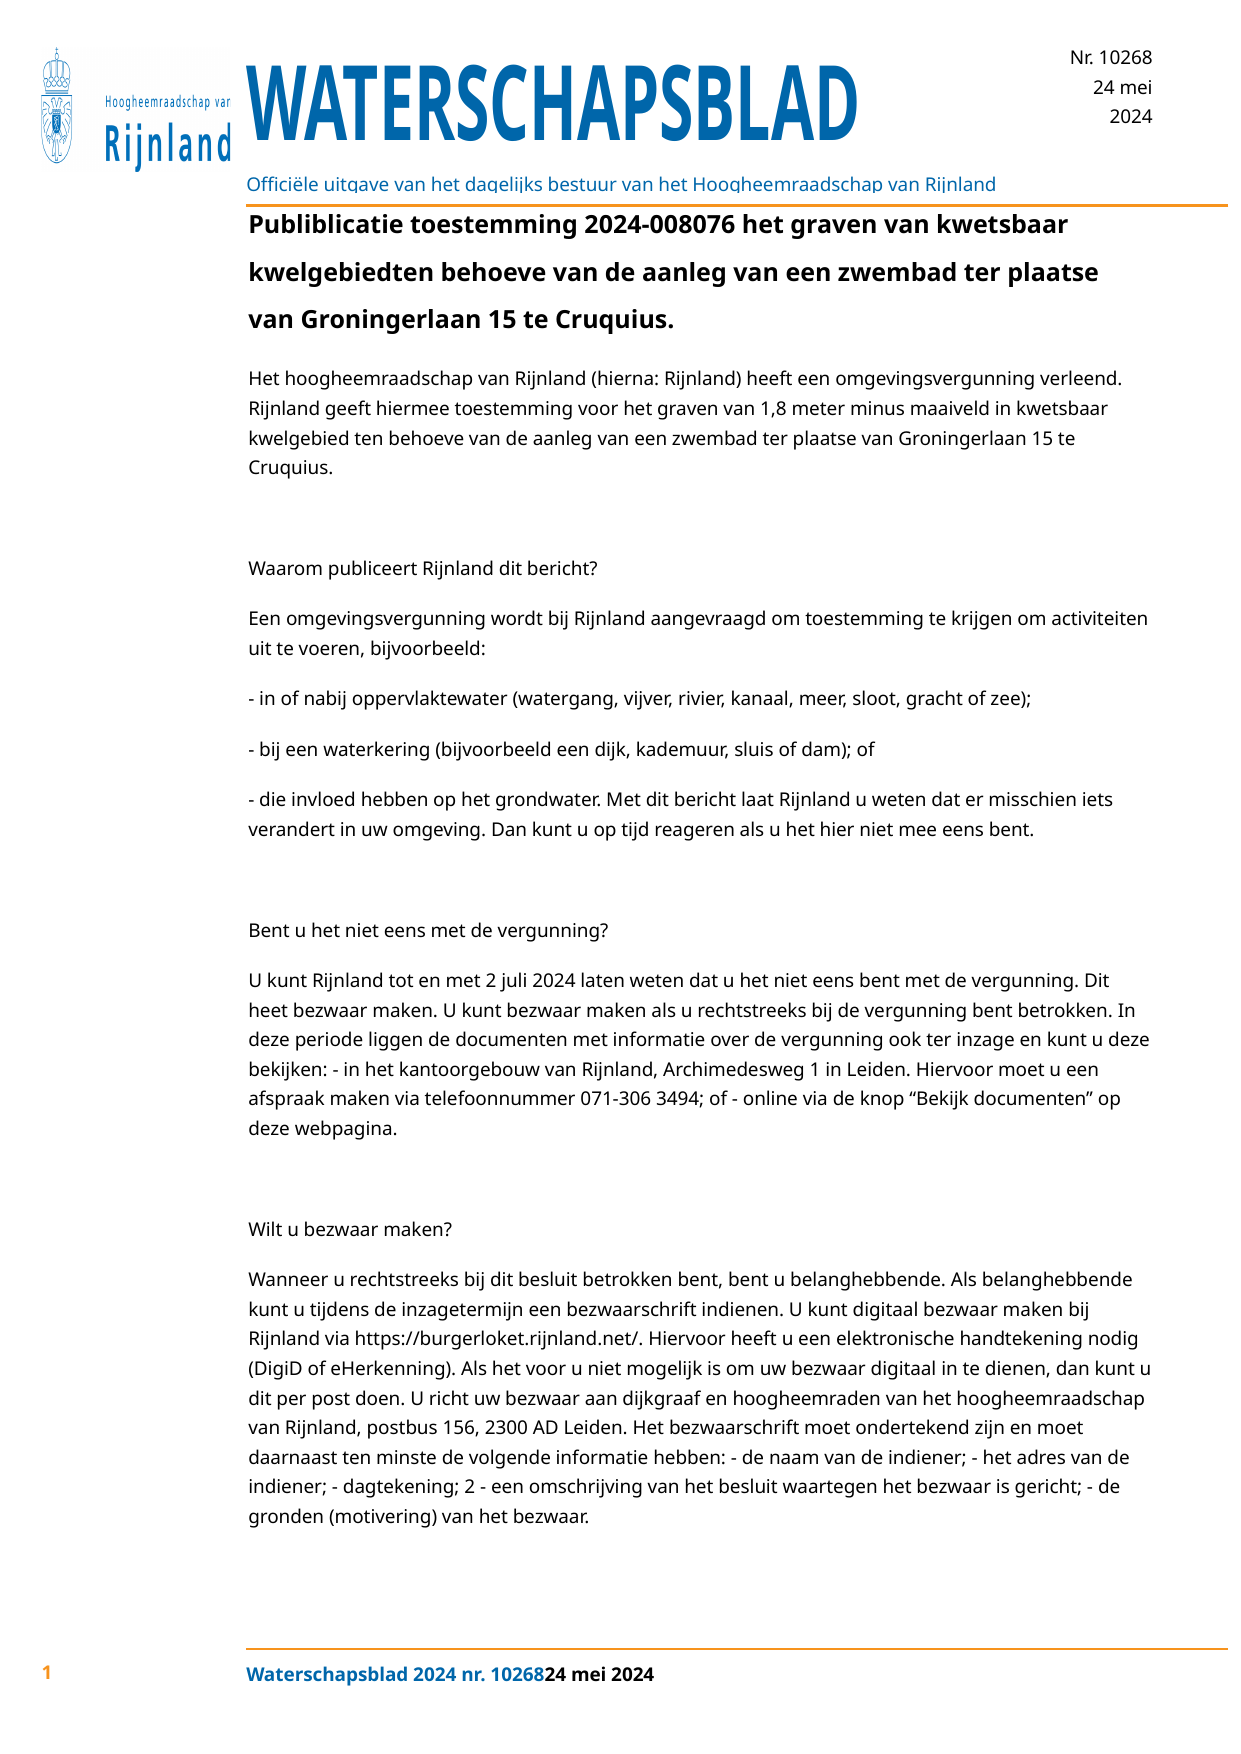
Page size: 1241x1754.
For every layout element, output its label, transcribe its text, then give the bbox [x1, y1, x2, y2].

text Het hoogheemraadschap van Rijnland (hierna: Rijnland) heeft een omgevingsvergunning verleend. Rijnland geeft hiermee toestemming voor het graven van 1,8 meter minus maaiveld in kwetsbaar kwelgebied ten behoeve van de aanleg van een zwembad ter plaatse van Groningerlaan 15 te Cruquius. [248, 366, 1152, 480]
text - die invloed hebben op het grondwater. Met dit bericht laat Rijnland u weten dat er misschien iets verandert in uw omgeving. Dan kunt u op tijd reageren als u het hier niet mee eens bent. [248, 786, 1152, 842]
text Publiblicatie toestemming 2024-008076 het graven van kwetsbaar kwelgebiedten behoeve van de aanleg van een zwembad ter plaatse van Groningerlaan 15 te Cruquius. [248, 207, 1152, 336]
text Bent u het niet eens met de vergunning? [248, 917, 1152, 942]
picture [41, 47, 231, 172]
text - bij een waterkering (bijvoorbeeld een dijk, kademuur, sluis of dam); of [248, 736, 1152, 762]
text Wanneer u rechtstreeks bij dit besluit betrokken bent, bent u belanghebbende. Als belanghebbende kunt u tijdens de inzagetermijn een bezwaarschrift indienen. U kunt digitaal bezwaar maken bij Rijnland via https://burgerloket.rijnland.net/. Hiervoor heeft u een elektronische handtekening nodig (DigiD of eHerkenning). Als het voor u niet mogelijk is om uw bezwaar digitaal in te dienen, dan kunt u dit per post doen. U richt uw bezwaar aan dijkgraaf en hoogheemraden van het hoogheemraadschap van Rijnland, postbus 156, 2300 AD Leiden. Het bezwaarschrift moet ondertekend zijn en moet daarnaast ten minste de volgende informatie hebben: - de naam van de indiener; - het adres van de indiener; - dagtekening; 2 - een omschrijving van het besluit waartegen het bezwaar is gericht; - de gronden (motivering) van het bezwaar. [248, 1266, 1152, 1529]
text - in of nabij oppervlaktewater (watergang, vijver, rivier, kanaal, meer, sloot, gracht of zee); [248, 686, 1152, 711]
text Een omgevingsvergunning wordt bij Rijnland aangevraagd om toestemming te krijgen om activiteiten uit te voeren, bijvoorbeeld: [248, 606, 1152, 661]
text Wilt u bezwaar maken? [248, 1216, 1152, 1242]
text U kunt Rijnland tot en met 2 juli 2024 laten weten dat u het niet eens bent met de vergunning. Dit heet bezwaar maken. U kunt bezwaar maken als u rechtstreeks bij de vergunning bent betrokken. In deze periode liggen de documenten met informatie over de vergunning ook ter inzage en kunt u deze bekijken: - in het kantoorgebouw van Rijnland, Archimedesweg 1 in Leiden. Hiervoor moet u een afspraak maken via telefoonnummer 071-306 3494; of - online via de knop “Bekijk documenten” op deze webpagina. [248, 967, 1152, 1141]
text Waarom publiceert Rijnland dit bericht? [248, 555, 1152, 581]
